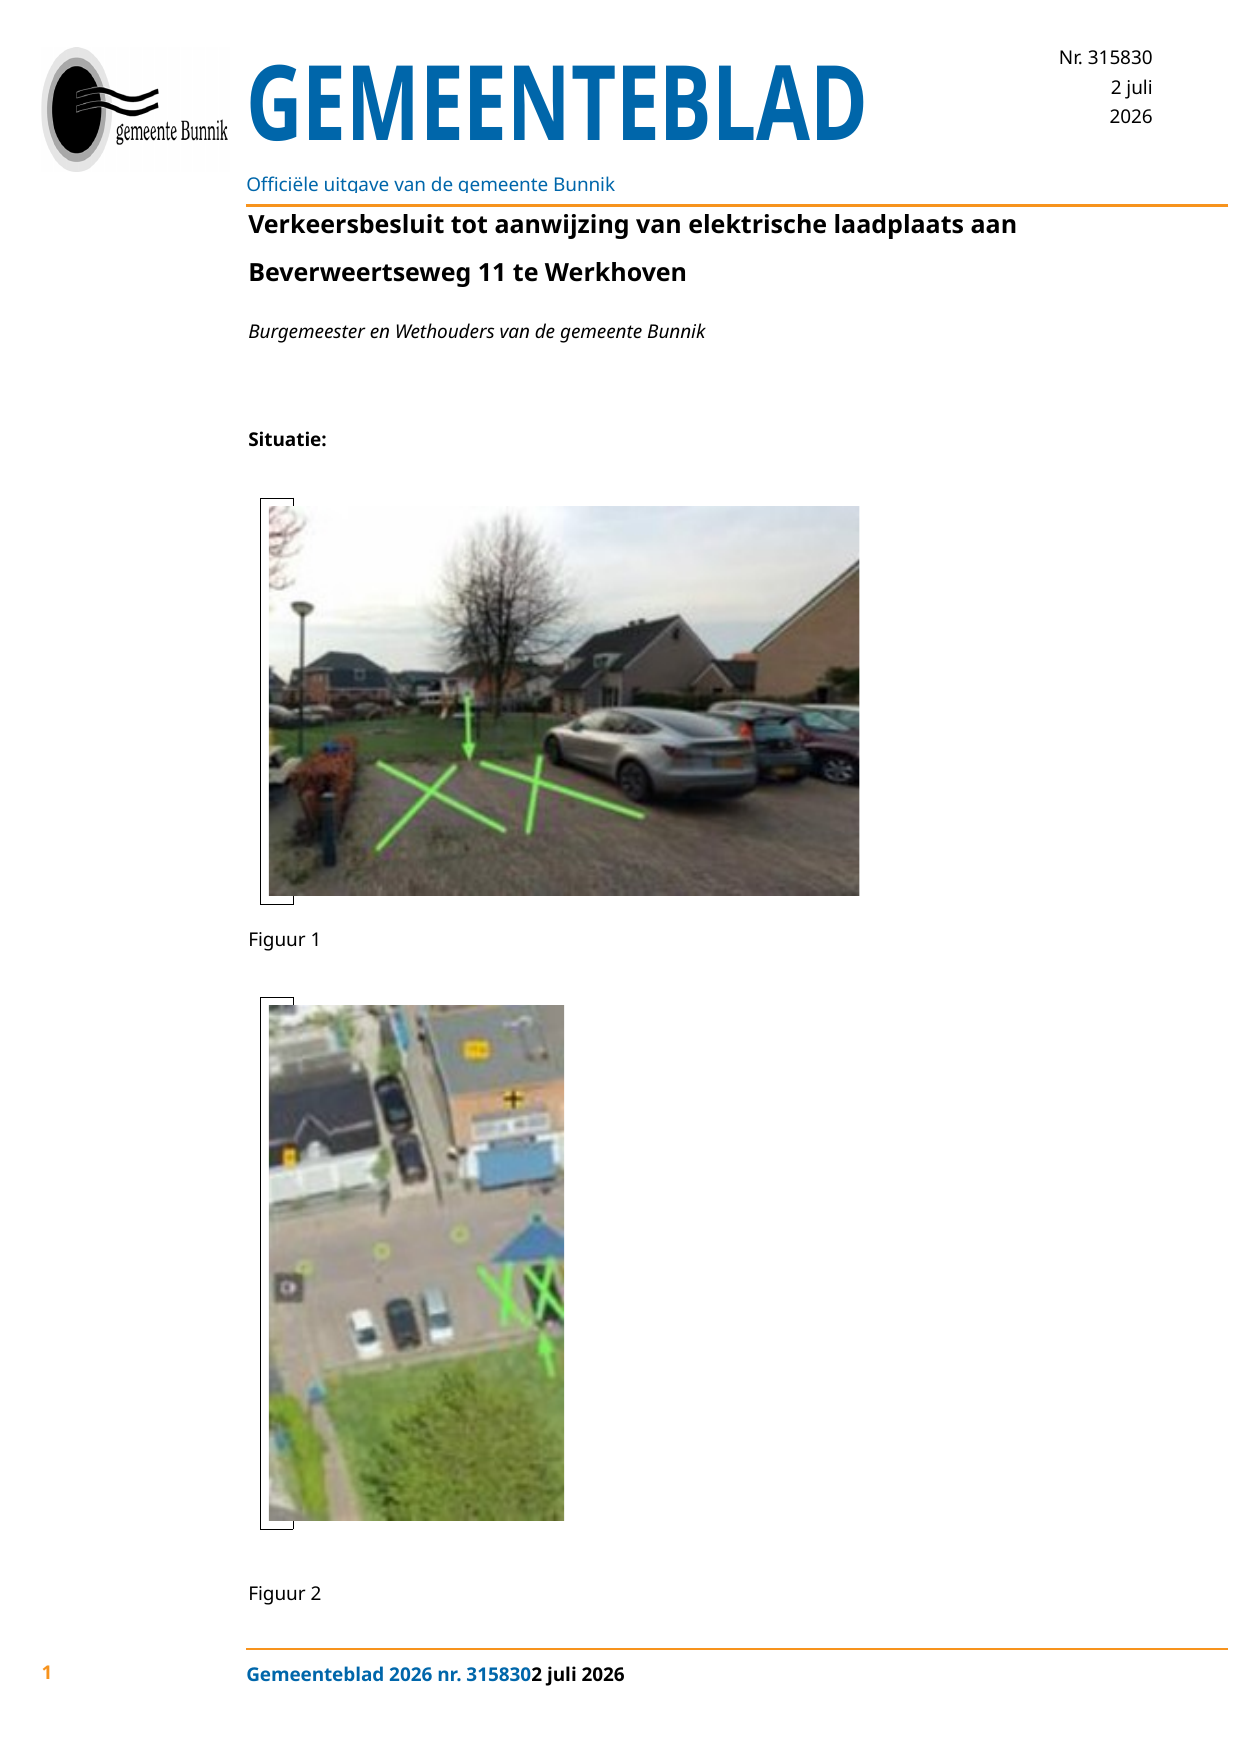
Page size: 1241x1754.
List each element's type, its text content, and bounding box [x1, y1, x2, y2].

text Burgemeester en Wethouders van de gemeente Bunnik [248, 318, 1152, 344]
text Situatie: [248, 426, 1152, 452]
picture [268, 1005, 565, 1521]
text Figuur 1 [248, 926, 1152, 952]
picture [268, 506, 860, 896]
picture [41, 47, 231, 172]
text Verkeersbesluit tot aanwijzing van elektrische laadplaats aan Beverweertseweg 11 te Werkhoven [248, 207, 1152, 288]
text Figuur 2 [248, 1580, 1152, 1606]
